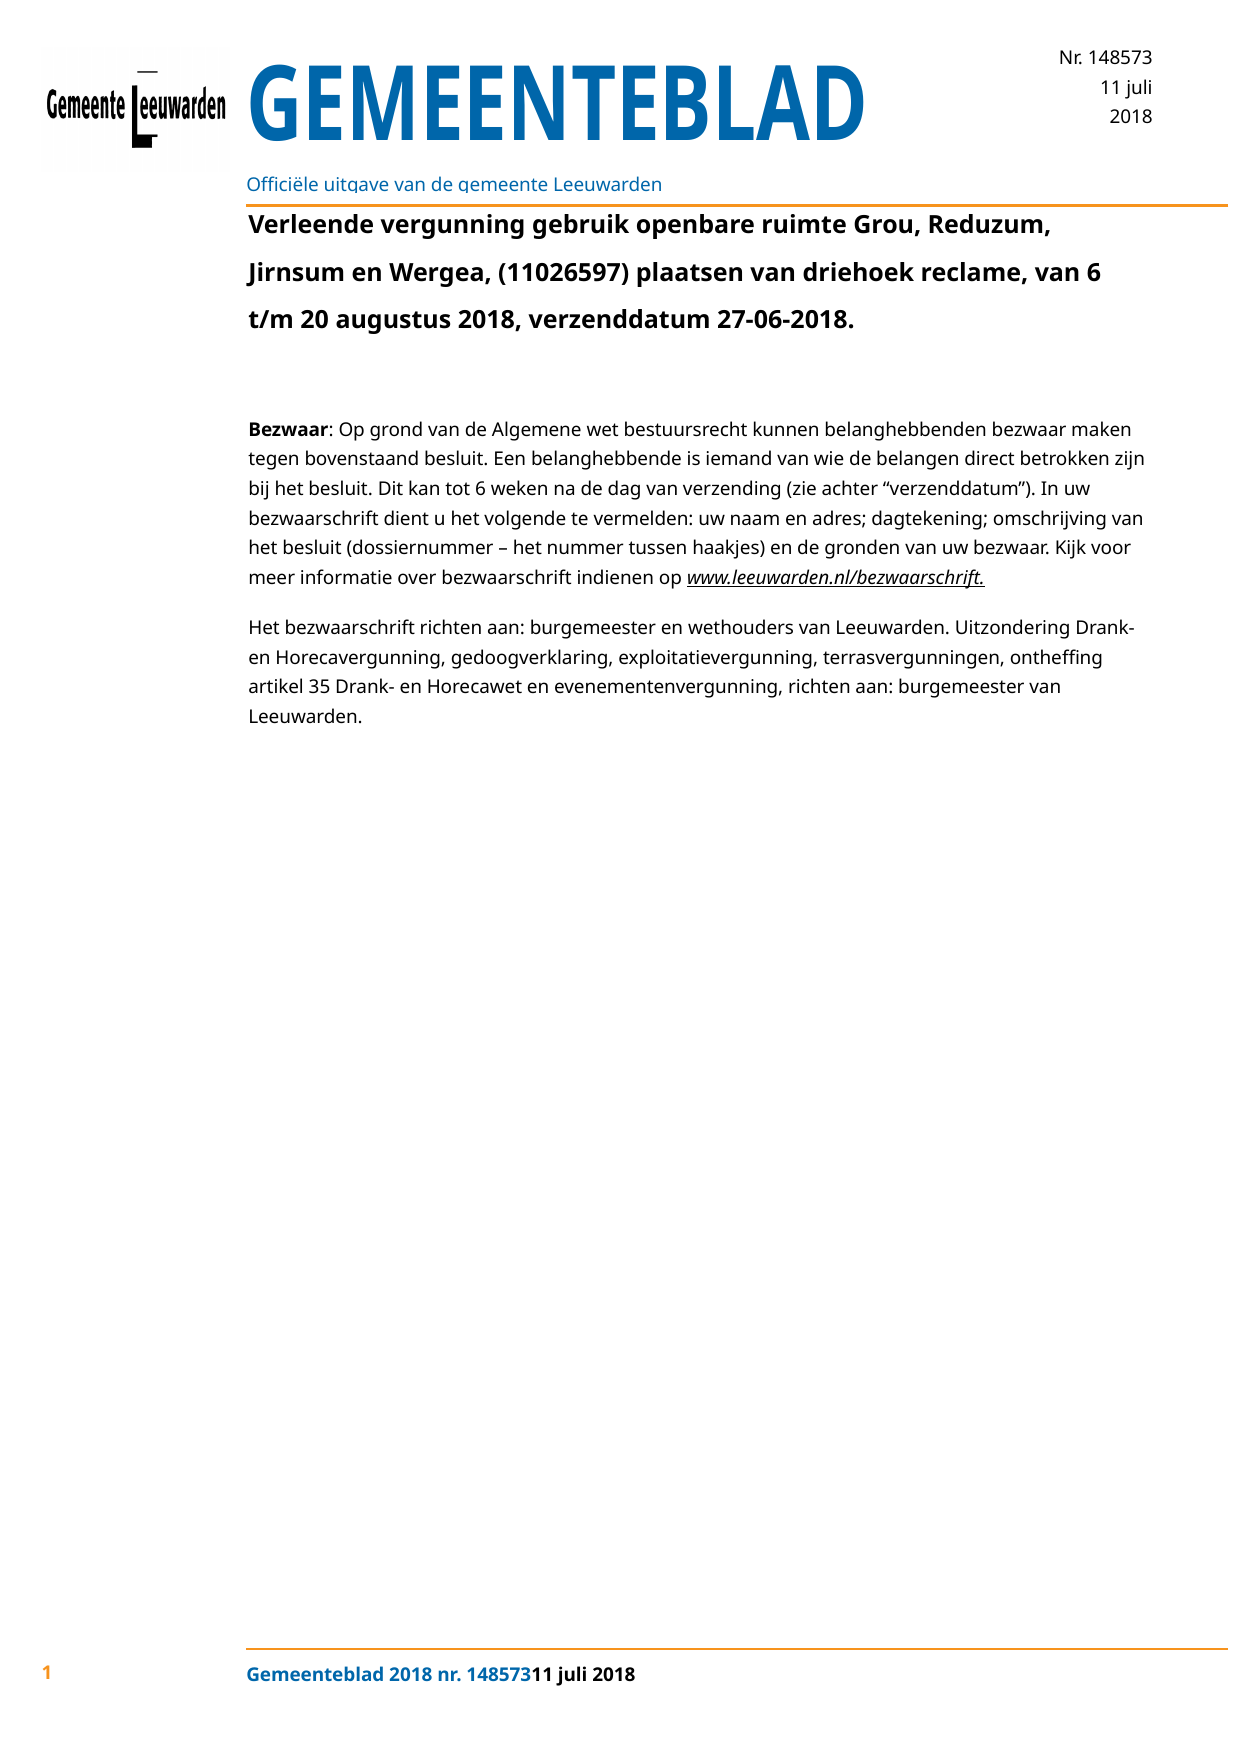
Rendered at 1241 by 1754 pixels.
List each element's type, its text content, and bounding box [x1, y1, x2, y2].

text Verleende vergunning gebruik openbare ruimte Grou, Reduzum, Jirnsum en Wergea, (11026597) plaatsen van driehoek reclame, van 6 t/m 20 augustus 2018, verzenddatum 27-06-2018. [248, 207, 1152, 336]
picture [41, 47, 231, 172]
text Het bezwaarschrift richten aan: burgemeester en wethouders van Leeuwarden. Uitzondering Drank- en Horecavergunning, gedoogverklaring, exploitatievergunning, terrasvergunningen, ontheffing artikel 35 Drank- en Horecawet en evenementenvergunning, richten aan: burgemeester van Leeuwarden. [248, 614, 1152, 729]
text Bezwaar: Op grond van de Algemene wet bestuursrecht kunnen belanghebbenden bezwaar maken tegen bovenstaand besluit. Een belanghebbende is iemand van wie de belangen direct betrokken zijn bij het besluit. Dit kan tot 6 weken na de dag van verzending (zie achter “verzenddatum”). In uw bezwaarschrift dient u het volgende te vermelden: uw naam en adres; dagtekening; omschrijving van het besluit (dossiernummer – het nummer tussen haakjes) en de gronden van uw bezwaar. Kijk voor meer informatie over bezwaarschrift indienen op www.leeuwarden.nl/bezwaarschrift. [248, 416, 1152, 589]
